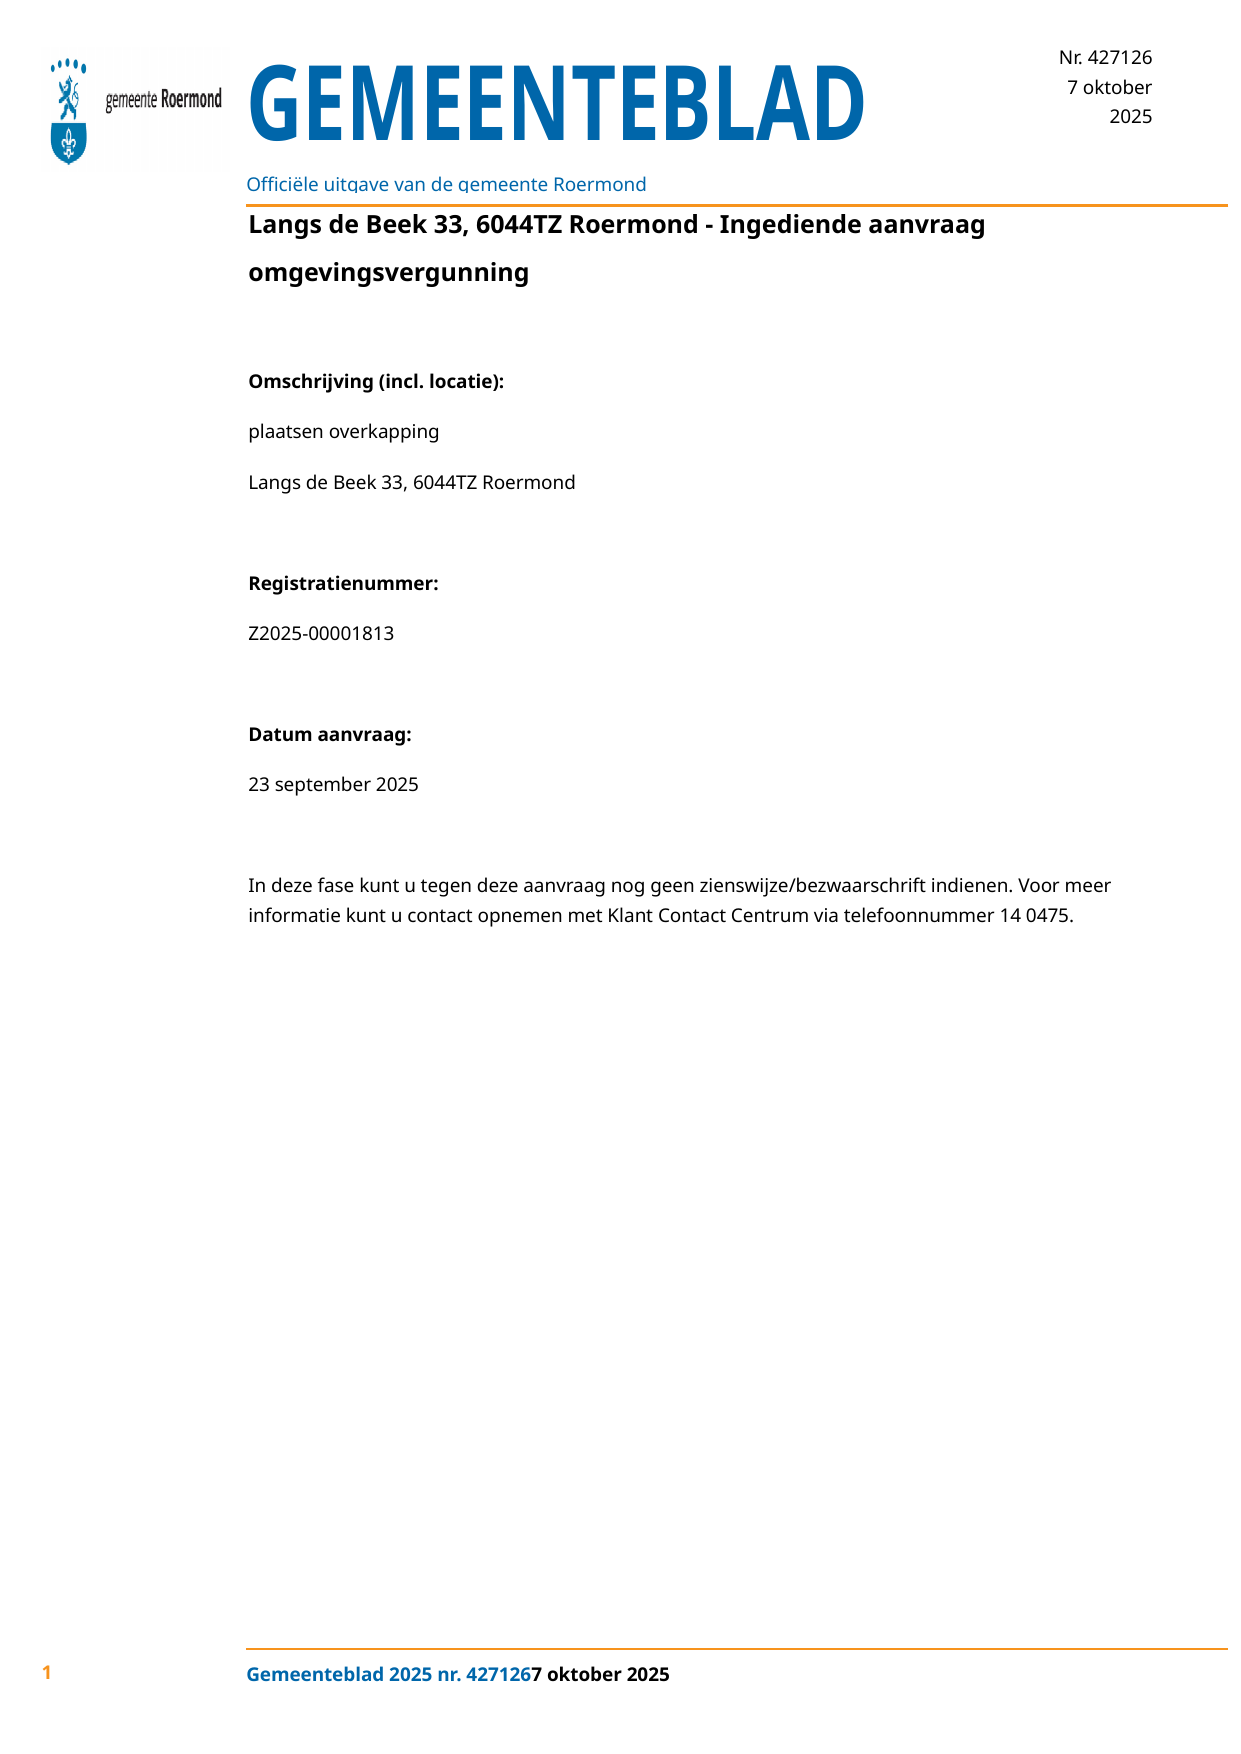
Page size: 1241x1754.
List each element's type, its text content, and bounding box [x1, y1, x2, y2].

text Langs de Beek 33, 6044TZ Roermond - Ingediende aanvraag omgevingsvergunning [248, 207, 1152, 288]
text Z2025-00001813 [248, 620, 1152, 646]
text plaatsen overkapping [248, 419, 1152, 444]
picture [41, 47, 231, 172]
text Omschrijving (incl. locatie): [248, 368, 1152, 394]
text Datum aanvraag: [248, 721, 1152, 747]
text Langs de Beek 33, 6044TZ Roermond [248, 469, 1152, 495]
text 23 september 2025 [248, 772, 1152, 797]
text In deze fase kunt u tegen deze aanvraag nog geen zienswijze/bezwaarschrift indienen. Voor meer informatie kunt u contact opnemen met Klant Contact Centrum via telefoonnummer 14 0475. [248, 872, 1152, 928]
text Registratienummer: [248, 570, 1152, 596]
